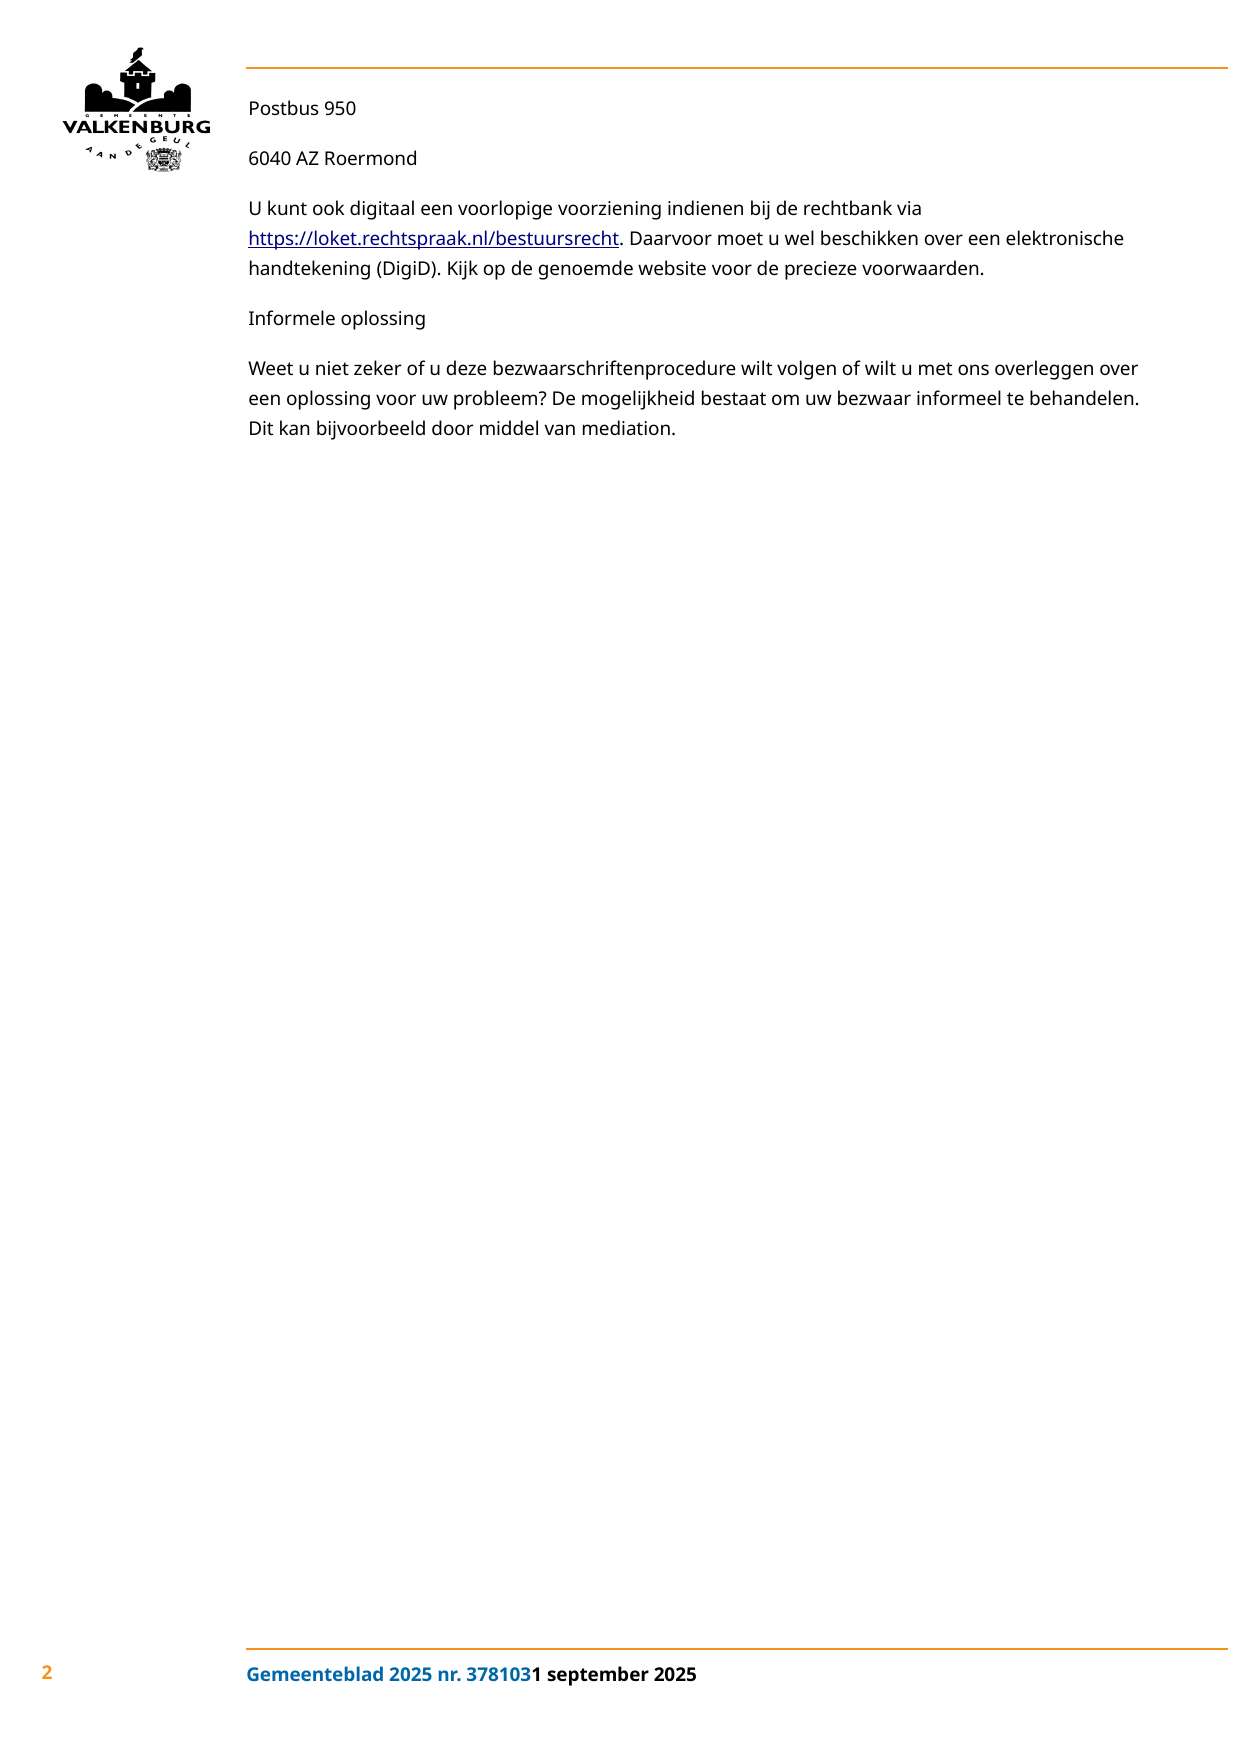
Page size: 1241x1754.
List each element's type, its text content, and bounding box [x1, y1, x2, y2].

picture [41, 47, 231, 172]
text Postbus 950 [248, 95, 1152, 121]
text Weet u niet zeker of u deze bezwaarschriftenprocedure wilt volgen of wilt u met ons overleggen over een oplossing voor uw probleem? De mogelijkheid bestaat om uw bezwaar informeel te behandelen. Dit kan bijvoorbeeld door middel van mediation. [248, 356, 1152, 441]
text 6040 AZ Roermond [248, 145, 1152, 171]
text Informele oplossing [248, 305, 1152, 331]
text U kunt ook digitaal een voorlopige voorziening indienen bij de rechtbank via https://loket.rechtspraak.nl/bestuursrecht. Daarvoor moet u wel beschikken over een elektronische handtekening (DigiD). Kijk op de genoemde website voor de precieze voorwaarden. [248, 196, 1152, 281]
